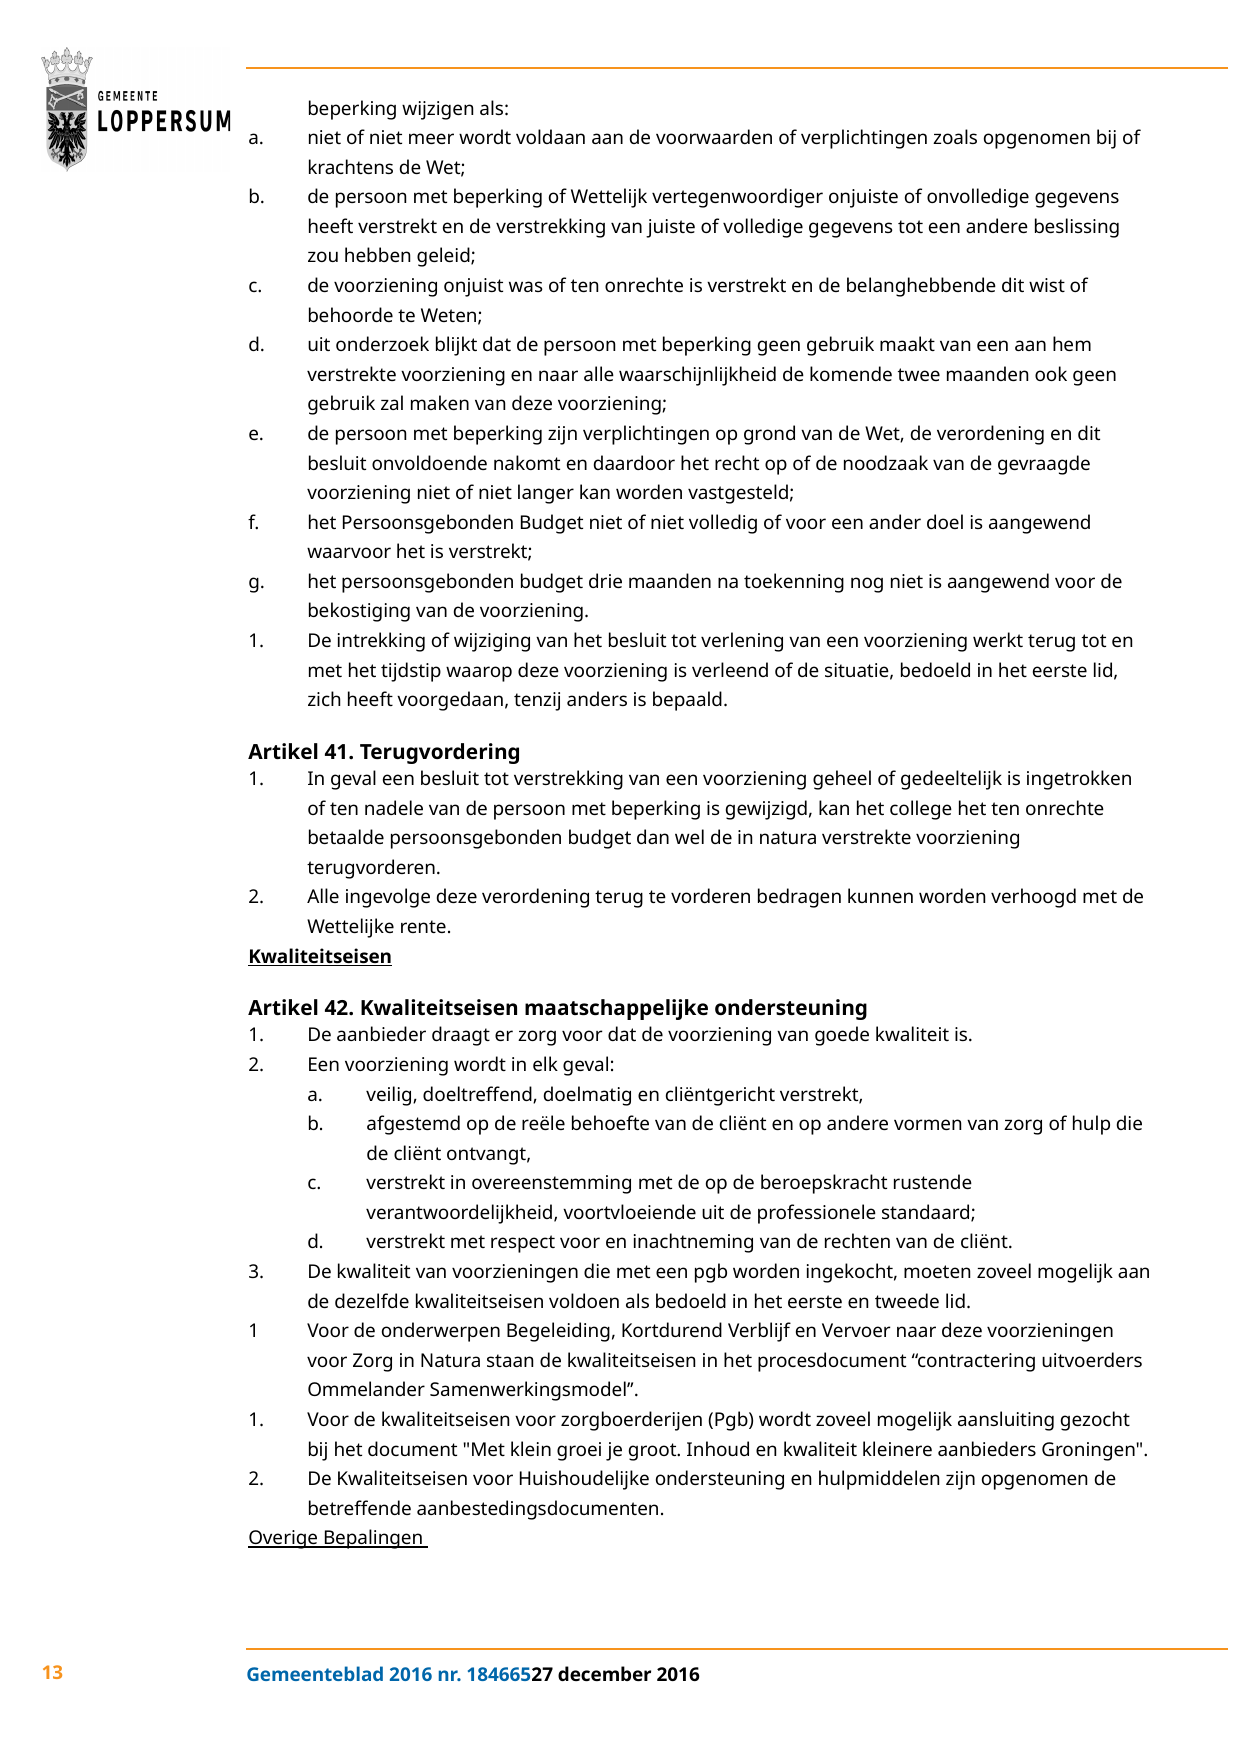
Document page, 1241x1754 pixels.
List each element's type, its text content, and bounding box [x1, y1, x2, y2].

list De intrekking of wijziging van het besluit tot verlening van een voorziening werkt terug tot en met het tijdstip waarop deze voorziening is verleend of de situatie, bedoeld in het eerste lid, zich heeft voorgedaan, tenzij anders is bepaald. [248, 627, 1152, 712]
list Alle ingevolge deze verordening terug te vorderen bedragen kunnen worden verhoogd met de Wettelijke rente. [248, 884, 1152, 939]
list De Kwaliteitseisen voor Huishoudelijke ondersteuning en hulpmiddelen zijn opgenomen de betreffende aanbestedingsdocumenten. [248, 1465, 1152, 1521]
list veilig, doeltreffend, doelmatig en cliëntgericht verstrekt, [307, 1081, 1152, 1107]
list niet of niet meer wordt voldaan aan de voorwaarden of verplichtingen zoals opgenomen bij of krachtens de Wet; [248, 124, 1152, 180]
list het Persoonsgebonden Budget niet of niet volledig of voor een ander doel is aangewend waarvoor het is verstrekt; [248, 509, 1152, 564]
list Een voorziening wordt in elk geval: [248, 1051, 1152, 1077]
text Overige Bepalingen [248, 1524, 1152, 1550]
list het persoonsgebonden budget drie maanden na toekenning nog niet is aangewend voor de bekostiging van de voorziening. [248, 568, 1152, 623]
list uit onderzoek blijkt dat de persoon met beperking geen gebruik maakt van een aan hem verstrekte voorziening en naar alle waarschijnlijkheid de komende twee maanden ook geen gebruik zal maken van deze voorziening; [248, 331, 1152, 416]
list verstrekt in overeenstemming met de op de beroepskracht rustende verantwoordelijkheid, voortvloeiende uit de professionele standaard; [307, 1169, 1152, 1225]
list De kwaliteit van voorzieningen die met een pgb worden ingekocht, moeten zoveel mogelijk aan de dezelfde kwaliteitseisen voldoen als bedoeld in het eerste en tweede lid. [248, 1258, 1152, 1314]
picture [41, 47, 231, 172]
text Artikel 42. Kwaliteitseisen maatschappelijke ondersteuning [248, 993, 1152, 1022]
text Kwaliteitseisen [248, 943, 1152, 968]
list de persoon met beperking of Wettelijk vertegenwoordiger onjuiste of onvolledige gegevens heeft verstrekt en de verstrekking van juiste of volledige gegevens tot een andere beslissing zou hebben geleid; [248, 183, 1152, 268]
list verstrekt met respect voor en inachtneming van de rechten van de cliënt. [307, 1229, 1152, 1254]
list afgestemd op de reële behoefte van de cliënt en op andere vormen van zorg of hulp die de cliënt ontvangt, [307, 1110, 1152, 1166]
list de voorziening onjuist was of ten onrechte is verstrekt en de belanghebbende dit wist of behoorde te Weten; [248, 272, 1152, 328]
text Artikel 41. Terugvordering [248, 737, 1152, 765]
list Voor de kwaliteitseisen voor zorgboerderijen (Pgb) wordt zoveel mogelijk aansluiting gezocht bij het document "Met klein groei je groot. Inhoud en kwaliteit kleinere aanbieders Groningen". [248, 1406, 1152, 1462]
list De aanbieder draagt er zorg voor dat de voorziening van goede kwaliteit is. [248, 1022, 1152, 1047]
list de persoon met beperking zijn verplichtingen op grond van de Wet, de verordening en dit besluit onvoldoende nakomt en daardoor het recht op of de noodzaak van de gevraagde voorziening niet of niet langer kan worden vastgesteld; [248, 420, 1152, 505]
list beperking wijzigen als: [248, 95, 1152, 121]
list Voor de onderwerpen Begeleiding, Kortdurend Verblijf en Vervoer naar deze voorzieningen voor Zorg in Natura staan de kwaliteitseisen in het procesdocument “contractering uitvoerders Ommelander Samenwerkingsmodel’’. [248, 1317, 1152, 1402]
list In geval een besluit tot verstrekking van een voorziening geheel of gedeeltelijk is ingetrokken of ten nadele van de persoon met beperking is gewijzigd, kan het college het ten onrechte betaalde persoonsgebonden budget dan wel de in natura verstrekte voorziening terugvorderen. [248, 765, 1152, 880]
